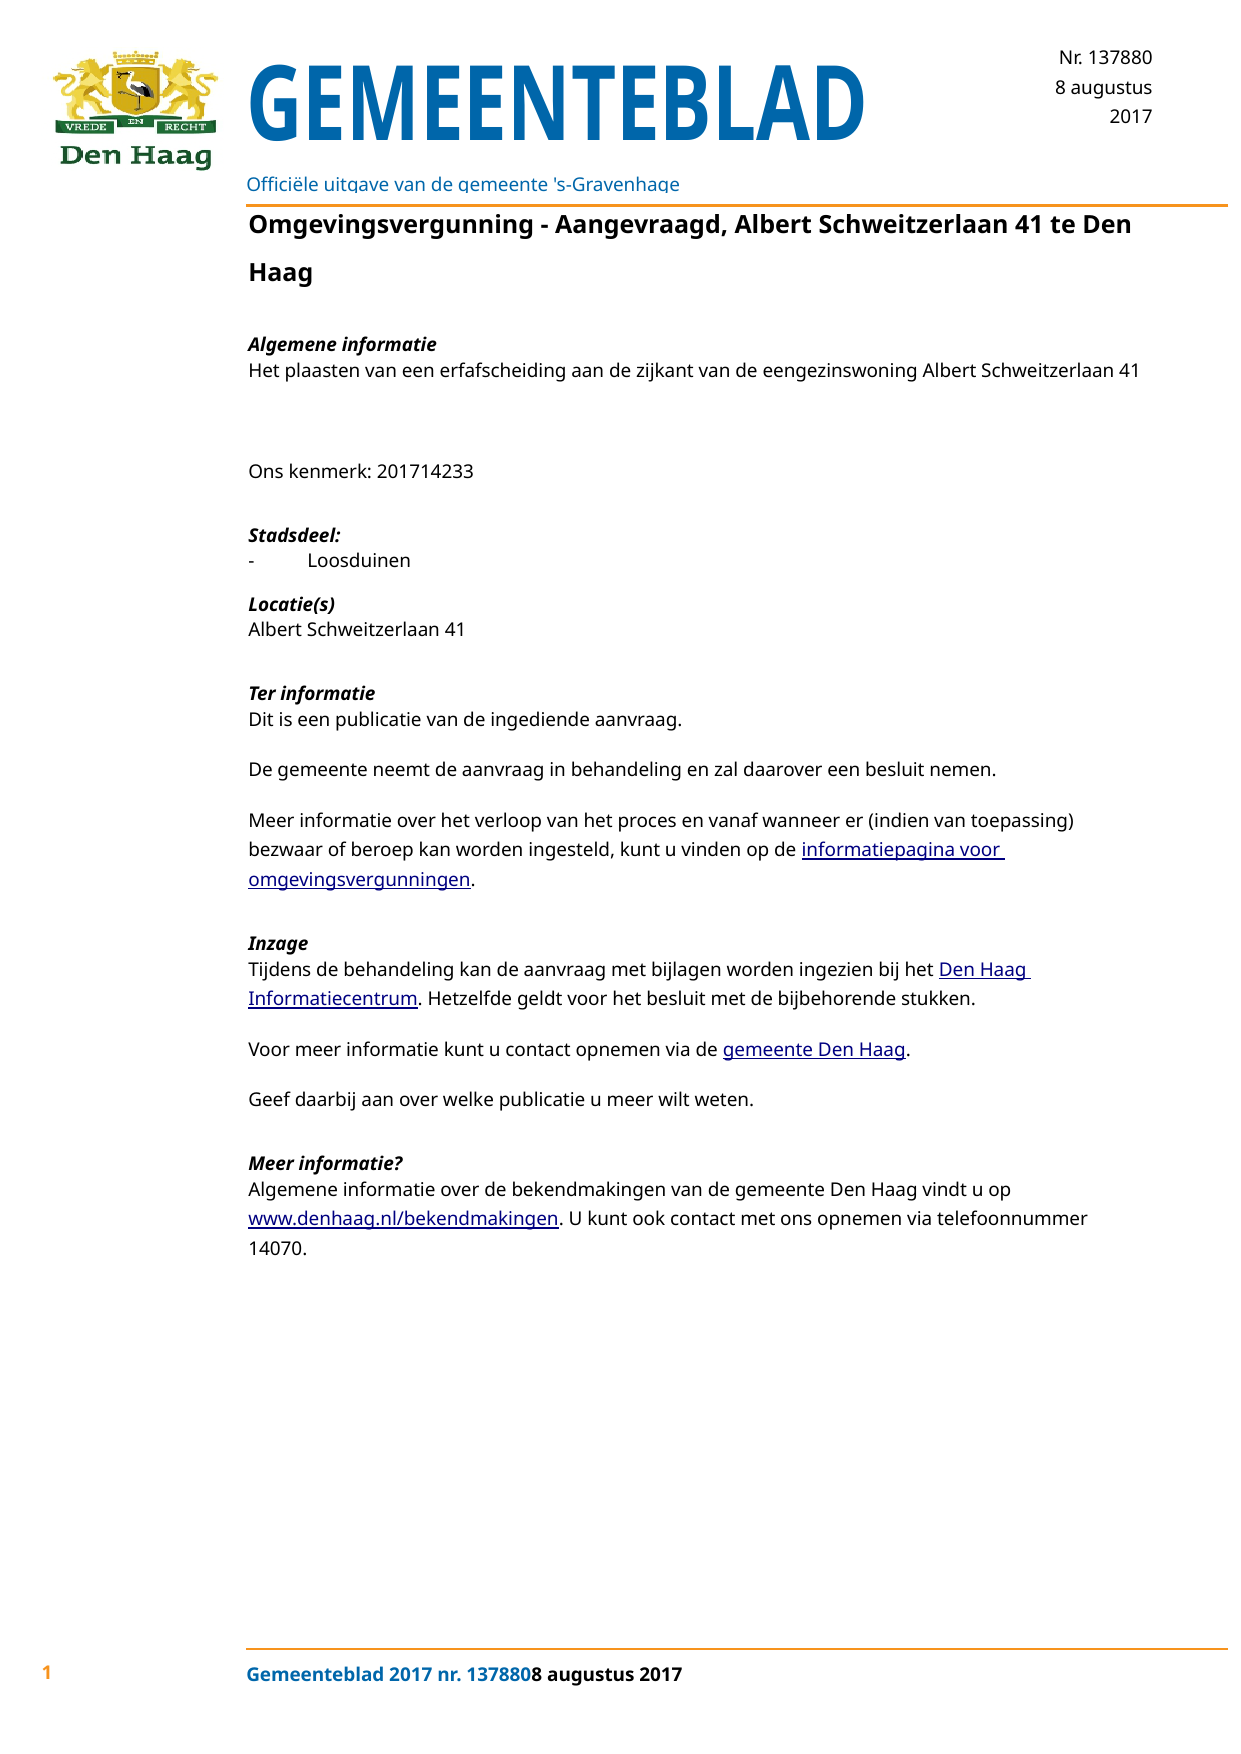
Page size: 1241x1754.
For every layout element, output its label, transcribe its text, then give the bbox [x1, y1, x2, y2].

list Loosduinen [248, 548, 1152, 573]
text Tijdens de behandeling kan de aanvraag met bijlagen worden ingezien bij het Den Haag Informatiecentrum. Hetzelfde geldt voor het besluit met de bijbehorende stukken. [248, 956, 1152, 1011]
text Locatie(s) [248, 591, 1152, 617]
text Meer informatie? [248, 1150, 1152, 1176]
text Voor meer informatie kunt u contact opnemen via de gemeente Den Haag. [248, 1036, 1152, 1062]
picture [41, 47, 231, 172]
text Albert Schweitzerlaan 41 [248, 617, 1152, 642]
text Algemene informatie over de bekendmakingen van de gemeente Den Haag vindt u op www.denhaag.nl/bekendmakingen. U kunt ook contact met ons opnemen via telefoonnummer 14070. [248, 1176, 1152, 1261]
text Ter informatie [248, 681, 1152, 706]
text Omgevingsvergunning - Aangevraagd, Albert Schweitzerlaan 41 te Den Haag [248, 207, 1152, 288]
text Algemene informatie [248, 331, 1152, 357]
text Ons kenmerk: 201714233 [248, 458, 1152, 484]
text Inzage [248, 930, 1152, 956]
text Het plaasten van een erfafscheiding aan de zijkant van de eengezinswoning Albert Schweitzerlaan 41 [248, 357, 1152, 383]
text De gemeente neemt de aanvraag in behandeling en zal daarover een besluit nemen. [248, 757, 1152, 782]
text Stadsdeel: [248, 522, 1152, 548]
text Meer informatie over het verloop van het proces en vanaf wanneer er (indien van toepassing) bezwaar of beroep kan worden ingesteld, kunt u vinden op de informatiepagina voor omgevingsvergunningen. [248, 807, 1152, 892]
text Geef daarbij aan over welke publicatie u meer wilt weten. [248, 1086, 1152, 1112]
text Dit is een publicatie van de ingediende aanvraag. [248, 706, 1152, 732]
